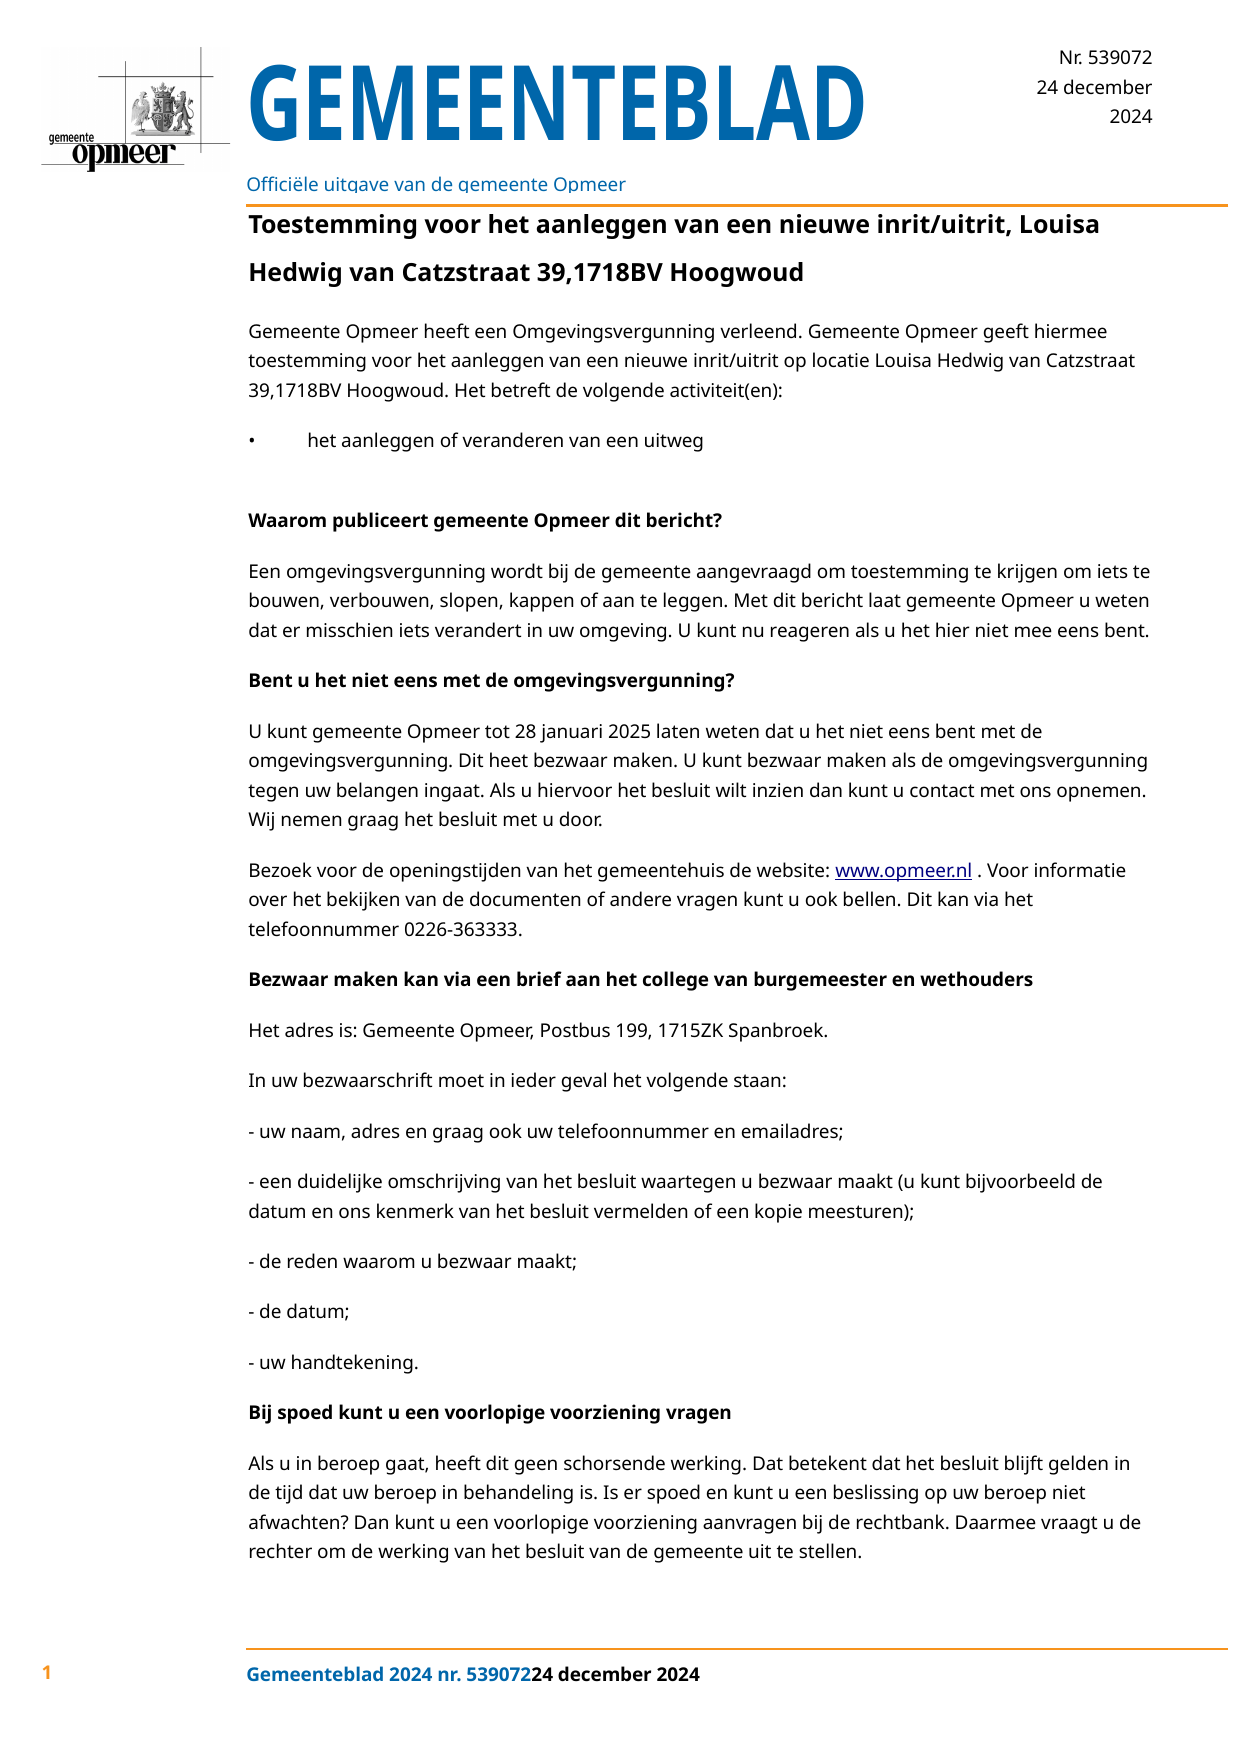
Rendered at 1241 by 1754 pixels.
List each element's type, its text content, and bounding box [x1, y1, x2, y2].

text - uw naam, adres en graag ook uw telefoonnummer en emailadres; [248, 1118, 1152, 1144]
text Het adres is: Gemeente Opmeer, Postbus 199, 1715ZK Spanbroek. [248, 1017, 1152, 1043]
text Bij spoed kunt u een voorlopige voorziening vragen [248, 1399, 1152, 1425]
text Bezwaar maken kan via een brief aan het college van burgemeester en wethouders [248, 967, 1152, 992]
text Als u in beroep gaat, heeft dit geen schorsende werking. Dat betekent dat het besluit blijft gelden in de tijd dat uw beroep in behandeling is. Is er spoed en kunt u een beslissing op uw beroep niet afwachten? Dan kunt u een voorlopige voorziening aanvragen bij de rechtbank. Daarmee vraagt u de rechter om de werking van het besluit van de gemeente uit te stellen. [248, 1450, 1152, 1564]
text Waarom publiceert gemeente Opmeer dit bericht? [248, 507, 1152, 533]
picture [41, 47, 231, 172]
text Gemeente Opmeer heeft een Omgevingsvergunning verleend. Gemeente Opmeer geeft hiermee toestemming voor het aanleggen van een nieuwe inrit/uitrit op locatie Louisa Hedwig van Catzstraat 39,1718BV Hoogwoud. Het betreft de volgende activiteit(en): [248, 318, 1152, 403]
text - een duidelijke omschrijving van het besluit waartegen u bezwaar maakt (u kunt bijvoorbeeld de datum en ons kenmerk van het besluit vermelden of een kopie meesturen); [248, 1168, 1152, 1224]
text Een omgevingsvergunning wordt bij de gemeente aangevraagd om toestemming te krijgen om iets te bouwen, verbouwen, slopen, kappen of aan te leggen. Met dit bericht laat gemeente Opmeer u weten dat er misschien iets verandert in uw omgeving. U kunt nu reageren als u het hier niet mee eens bent. [248, 558, 1152, 643]
text - de reden waarom u bezwaar maakt; [248, 1248, 1152, 1274]
text Bezoek voor de openingstijden van het gemeentehuis de website: www.opmeer.nl . Voor informatie over het bekijken van de documenten of andere vragen kunt u ook bellen. Dit kan via het telefoonnummer 0226-363333. [248, 857, 1152, 942]
text U kunt gemeente Opmeer tot 28 januari 2025 laten weten dat u het niet eens bent met de omgevingsvergunning. Dit heet bezwaar maken. U kunt bezwaar maken als de omgevingsvergunning tegen uw belangen ingaat. Als u hiervoor het besluit wilt inzien dan kunt u contact met ons opnemen. Wij nemen graag het besluit met u door. [248, 718, 1152, 832]
text - uw handtekening. [248, 1349, 1152, 1375]
text In uw bezwaarschrift moet in ieder geval het volgende staan: [248, 1067, 1152, 1093]
text Bent u het niet eens met de omgevingsvergunning? [248, 667, 1152, 693]
text - de datum; [248, 1299, 1152, 1324]
text Toestemming voor het aanleggen van een nieuwe inrit/uitrit, Louisa Hedwig van Catzstraat 39,1718BV Hoogwoud [248, 207, 1152, 288]
list het aanleggen of veranderen van een uitweg [248, 427, 1152, 453]
